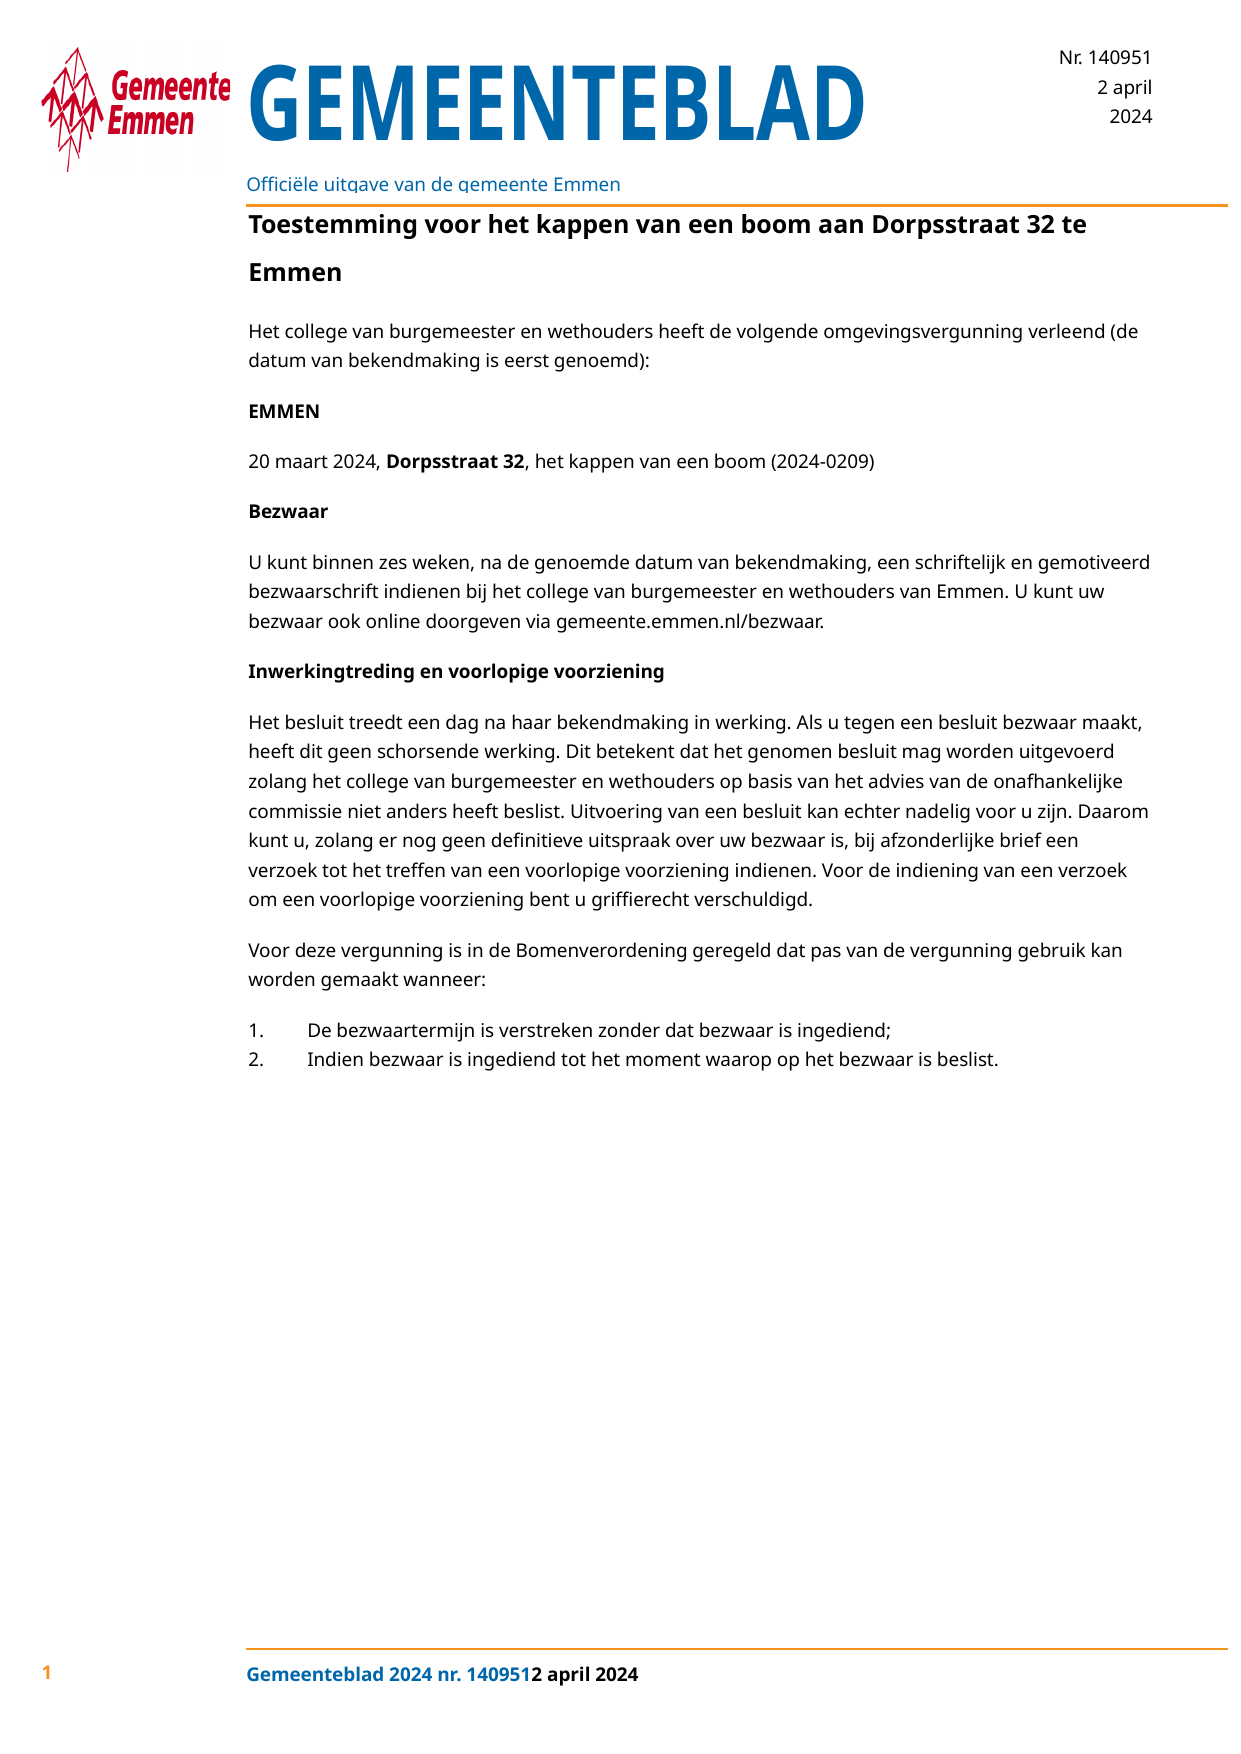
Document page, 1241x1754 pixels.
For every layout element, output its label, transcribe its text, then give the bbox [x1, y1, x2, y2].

text Toestemming voor het kappen van een boom aan Dorpsstraat 32 te Emmen [248, 207, 1152, 288]
list Indien bezwaar is ingediend tot het moment waarop op het bezwaar is beslist. [248, 1047, 1152, 1072]
text U kunt binnen zes weken, na de genoemde datum van bekendmaking, een schriftelijk en gemotiveerd bezwaarschrift indienen bij het college van burgemeester en wethouders van Emmen. U kunt uw bezwaar ook online doorgeven via gemeente.emmen.nl/bezwaar. [248, 549, 1152, 634]
list De bezwaartermijn is verstreken zonder dat bezwaar is ingediend; [248, 1017, 1152, 1043]
text Het besluit treedt een dag na haar bekendmaking in werking. Als u tegen een besluit bezwaar maakt, heeft dit geen schorsende werking. Dit betekent dat het genomen besluit mag worden uitgevoerd zolang het college van burgemeester en wethouders op basis van het advies van de onafhankelijke commissie niet anders heeft beslist. Uitvoering van een besluit kan echter nadelig voor u zijn. Daarom kunt u, zolang er nog geen definitieve uitspraak over uw bezwaar is, bij afzonderlijke brief een verzoek tot het treffen van een voorlopige voorziening indienen. Voor de indiening van een verzoek om een voorlopige voorziening bent u griffierecht verschuldigd. [248, 709, 1152, 912]
text Bezwaar [248, 499, 1152, 524]
text Inwerkingtreding en voorlopige voorziening [248, 659, 1152, 684]
text EMMEN [248, 398, 1152, 424]
picture [41, 47, 231, 172]
text 20 maart 2024, Dorpsstraat 32, het kappen van een boom (2024-0209) [248, 448, 1152, 474]
text Voor deze vergunning is in de Bomenverordening geregeld dat pas van de vergunning gebruik kan worden gemaakt wanneer: [248, 937, 1152, 992]
text Het college van burgemeester en wethouders heeft de volgende omgevingsvergunning verleend (de datum van bekendmaking is eerst genoemd): [248, 318, 1152, 373]
